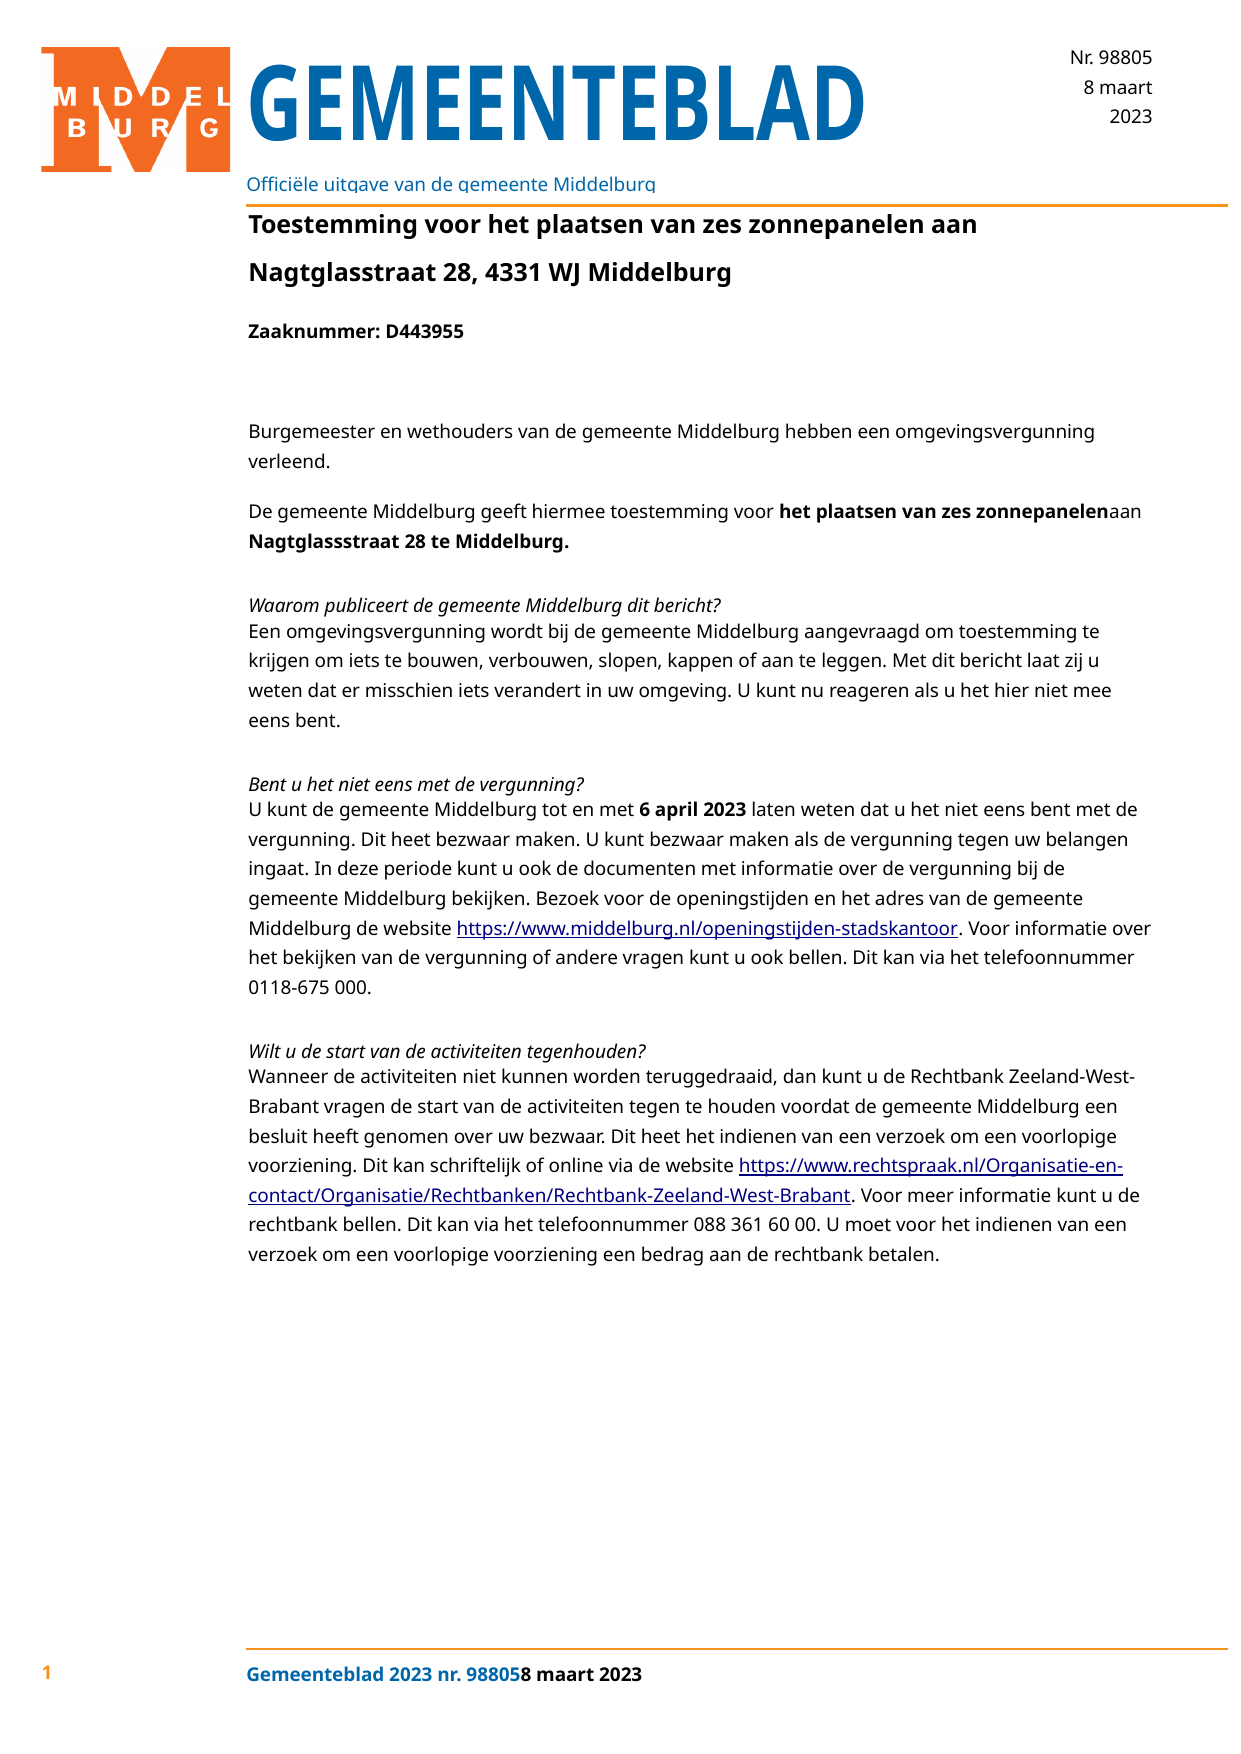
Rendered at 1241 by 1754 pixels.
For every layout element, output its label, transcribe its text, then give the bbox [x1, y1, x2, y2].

picture [41, 47, 231, 172]
text Zaaknummer: D443955 [248, 318, 1152, 344]
text Waarom publiceert de gemeente Middelburg dit bericht? [248, 592, 1152, 618]
text U kunt de gemeente Middelburg tot en met 6 april 2023 laten weten dat u het niet eens bent met de vergunning. Dit heet bezwaar maken. U kunt bezwaar maken als de vergunning tegen uw belangen ingaat. In deze periode kunt u ook de documenten met informatie over de vergunning bij de gemeente Middelburg bekijken. Bezoek voor de openingstijden en het adres van de gemeente Middelburg de website https://www.middelburg.nl/openingstijden-stadskantoor. Voor informatie over het bekijken van de vergunning of andere vragen kunt u ook bellen. Dit kan via het telefoonnummer 0118-675 000. [248, 796, 1152, 1000]
text Wilt u de start van de activiteiten tegenhouden? [248, 1038, 1152, 1064]
text Burgemeester en wethouders van de gemeente Middelburg hebben een omgevingsvergunning verleend. [248, 419, 1152, 474]
text Bent u het niet eens met de vergunning? [248, 771, 1152, 796]
text Toestemming voor het plaatsen van zes zonnepanelen aan Nagtglasstraat 28, 4331 WJ Middelburg [248, 207, 1152, 288]
text Een omgevingsvergunning wordt bij de gemeente Middelburg aangevraagd om toestemming te krijgen om iets te bouwen, verbouwen, slopen, kappen of aan te leggen. Met dit bericht laat zij u weten dat er misschien iets verandert in uw omgeving. U kunt nu reageren als u het hier niet mee eens bent. [248, 618, 1152, 732]
text Wanneer de activiteiten niet kunnen worden teruggedraaid, dan kunt u de Rechtbank Zeeland-West-Brabant vragen de start van de activiteiten tegen te houden voordat de gemeente Middelburg een besluit heeft genomen over uw bezwaar. Dit heet het indienen van een verzoek om een voorlopige voorziening. Dit kan schriftelijk of online via de website https://www.rechtspraak.nl/Organisatie-en-contact/Organisatie/Rechtbanken/Rechtbank-Zeeland-West-Brabant. Voor meer informatie kunt u de rechtbank bellen. Dit kan via het telefoonnummer 088 361 60 00. U moet voor het indienen van een verzoek om een voorlopige voorziening een bedrag aan de rechtbank betalen. [248, 1064, 1152, 1267]
text De gemeente Middelburg geeft hiermee toestemming voor het plaatsen van zes zonnepanelenaan Nagtglassstraat 28 te Middelburg. [248, 499, 1152, 554]
